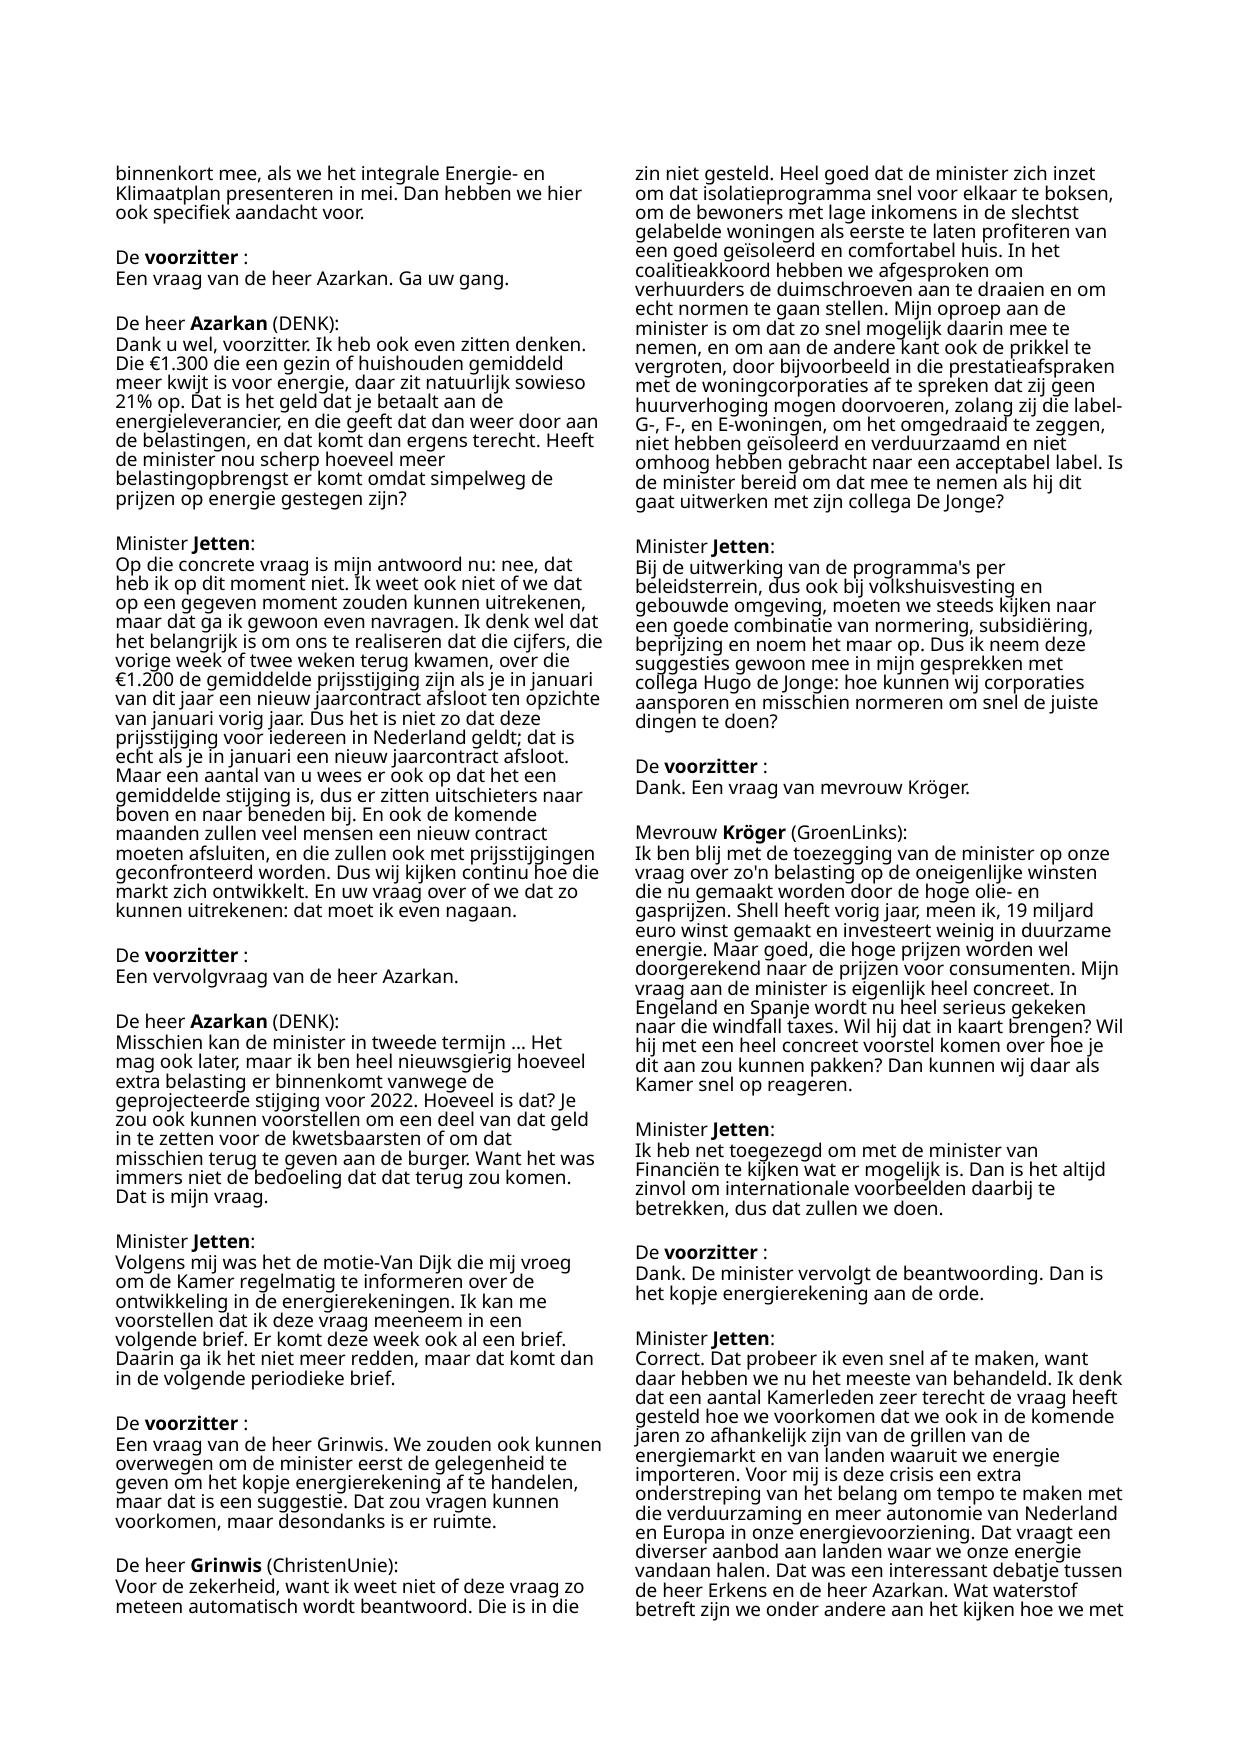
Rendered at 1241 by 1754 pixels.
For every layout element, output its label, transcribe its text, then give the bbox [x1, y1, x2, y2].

text Ik ben blij met de toezegging van de minister op onze vraag over zo'n belasting op de oneigenlijke winsten die nu gemaakt worden door de hoge olie- en gasprijzen. Shell heeft vorig jaar, meen ik, 19 miljard euro winst gemaakt en investeert weinig in duurzame energie. Maar goed, die hoge prijzen worden wel doorgerekend naar de prijzen voor consumenten. Mijn vraag aan de minister is eigenlijk heel concreet. In Engeland en Spanje wordt nu heel serieus gekeken naar die windfall taxes. Wil hij dat in kaart brengen? Wil hij met een heel concreet voorstel komen over hoe je dit aan zou kunnen pakken? Dan kunnen wij daar als Kamer snel op reageren. [635, 844, 1125, 1095]
text Bij de uitwerking van de programma's per beleidsterrein, dus ook bij volkshuisvesting en gebouwde omgeving, moeten we steeds kijken naar een goede combinatie van normering, subsidiëring, beprijzing en noem het maar op. Dus ik neem deze suggesties gewoon mee in mijn gesprekken met collega Hugo de Jonge: hoe kunnen wij corporaties aansporen en misschien normeren om snel de juiste dingen te doen? [635, 559, 1125, 732]
text Misschien kan de minister in tweede termijn … Het mag ook later, maar ik ben heel nieuwsgierig hoeveel extra belasting er binnenkomt vanwege de geprojecteerde stijging voor 2022. Hoeveel is dat? Je zou ook kunnen voorstellen om een deel van dat geld in te zetten voor de kwetsbaarsten of om dat misschien terug te geven aan de burger. Want het was immers niet de bedoeling dat dat terug zou komen. Dat is mijn vraag. [115, 1034, 605, 1207]
text Voor de zekerheid, want ik weet niet of deze vraag zo meteen automatisch wordt beantwoord. Die is in die [115, 1578, 605, 1617]
text Op die concrete vraag is mijn antwoord nu: nee, dat heb ik op dit moment niet. Ik weet ook niet of we dat op een gegeven moment zouden kunnen uitrekenen, maar dat ga ik gewoon even navragen. Ik denk wel dat het belangrijk is om ons te realiseren dat die cijfers, die vorige week of twee weken terug kwamen, over die €1.200 de gemiddelde prijsstijging zijn als je in januari van dit jaar een nieuw jaarcontract afsloot ten opzichte van januari vorig jaar. Dus het is niet zo dat deze prijsstijging voor iedereen in Nederland geldt; dat is echt als je in januari een nieuw jaarcontract afsloot. Maar een aantal van u wees er ook op dat het een gemiddelde stijging is, dus er zitten uitschieters naar boven en naar beneden bij. En ook de komende maanden zullen veel mensen een nieuw contract moeten afsluiten, en die zullen ook met prijsstijgingen geconfronteerd worden. Dus wij kijken continu hoe die markt zich ontwikkelt. En uw vraag over of we dat zo kunnen uitrekenen: dat moet ik even nagaan. [115, 556, 605, 922]
text Een vraag van de heer Azarkan. Ga uw gang. [115, 270, 605, 289]
text Correct. Dat probeer ik even snel af te maken, want daar hebben we nu het meeste van behandeld. Ik denk dat een aantal Kamerleden zeer terecht de vraag heeft gesteld hoe we voorkomen dat we ook in de komende jaren zo afhankelijk zijn van de grillen van de energiemarkt en van landen waaruit we energie importeren. Voor mij is deze crisis een extra onderstreping van het belang om tempo te maken met die verduurzaming en meer autonomie van Nederland en Europa in onze energievoorziening. Dat vraagt een diverser aanbod aan landen waar we onze energie vandaan halen. Dat was een interessant debatje tussen de heer Erkens en de heer Azarkan. Wat waterstof betreft zijn we onder andere aan het kijken hoe we met [635, 1350, 1125, 1620]
text De voorzitter : [635, 753, 1125, 779]
text Minister Jetten: [115, 1228, 605, 1254]
text Ik heb net toegezegd om met de minister van Financiën te kijken wat er mogelijk is. Dan is het altijd zinvol om internationale voorbeelden daarbij te betrekken, dus dat zullen we doen. [635, 1142, 1125, 1219]
text De heer Azarkan (DENK): [115, 1008, 605, 1034]
text Minister Jetten: [115, 530, 605, 556]
text Volgens mij was het de motie-Van Dijk die mij vroeg om de Kamer regelmatig te informeren over de ontwikkeling in de energierekeningen. Ik kan me voorstellen dat ik deze vraag meeneem in een volgende brief. Er komt deze week ook al een brief. Daarin ga ik het niet meer redden, maar dat komt dan in de volgende periodieke brief. [115, 1254, 605, 1389]
text binnenkort mee, als we het integrale Energie- en Klimaatplan presenteren in mei. Dan hebben we hier ook specifiek aandacht voor. [115, 165, 605, 223]
text De voorzitter : [115, 942, 605, 968]
text zin niet gesteld. Heel goed dat de minister zich inzet om dat isolatieprogramma snel voor elkaar te boksen, om de bewoners met lage inkomens in de slechtst gelabelde woningen als eerste te laten profiteren van een goed geïsoleerd en comfortabel huis. In het coalitieakkoord hebben we afgesproken om verhuurders de duimschroeven aan te draaien en om echt normen te gaan stellen. Mijn oproep aan de minister is om dat zo snel mogelijk daarin mee te nemen, en om aan de andere kant ook de prikkel te vergroten, door bijvoorbeeld in die prestatieafspraken met de woningcorporaties af te spreken dat zij geen huurverhoging mogen doorvoeren, zolang zij die label-G-, F-, en E-woningen, om het omgedraaid te zeggen, niet hebben geïsoleerd en verduurzaamd en niet omhoog hebben gebracht naar een acceptabel label. Is de minister bereid om dat mee te nemen als hij dit gaat uitwerken met zijn collega De Jonge? [635, 165, 1125, 512]
text De heer Grinwis (ChristenUnie): [115, 1553, 605, 1578]
text Een vraag van de heer Grinwis. We zouden ook kunnen overwegen om de minister eerst de gelegenheid te geven om het kopje energierekening af te handelen, maar dat is een suggestie. Dat zou vragen kunnen voorkomen, maar desondanks is er ruimte. [115, 1436, 605, 1532]
text Minister Jetten: [635, 533, 1125, 559]
text Dank u wel, voorzitter. Ik heb ook even zitten denken. Die €1.300 die een gezin of huishouden gemiddeld meer kwijt is voor energie, daar zit natuurlijk sowieso 21% op. Dat is het geld dat je betaalt aan de energieleverancier, en die geeft dat dan weer door aan de belastingen, en dat komt dan ergens terecht. Heeft de minister nou scherp hoeveel meer belastingopbrengst er komt omdat simpelweg de prijzen op energie gestegen zijn? [115, 336, 605, 509]
text De voorzitter : [115, 244, 605, 270]
text Een vervolgvraag van de heer Azarkan. [115, 968, 605, 987]
text Minister Jetten: [635, 1325, 1125, 1350]
text De heer Azarkan (DENK): [115, 310, 605, 336]
text Minister Jetten: [635, 1116, 1125, 1142]
text Dank. Een vraag van mevrouw Kröger. [635, 779, 1125, 798]
text Mevrouw Kröger (GroenLinks): [635, 819, 1125, 844]
text Dank. De minister vervolgt de beantwoording. Dan is het kopje energierekening aan de orde. [635, 1265, 1125, 1304]
text De voorzitter : [115, 1410, 605, 1436]
text De voorzitter : [635, 1239, 1125, 1265]
